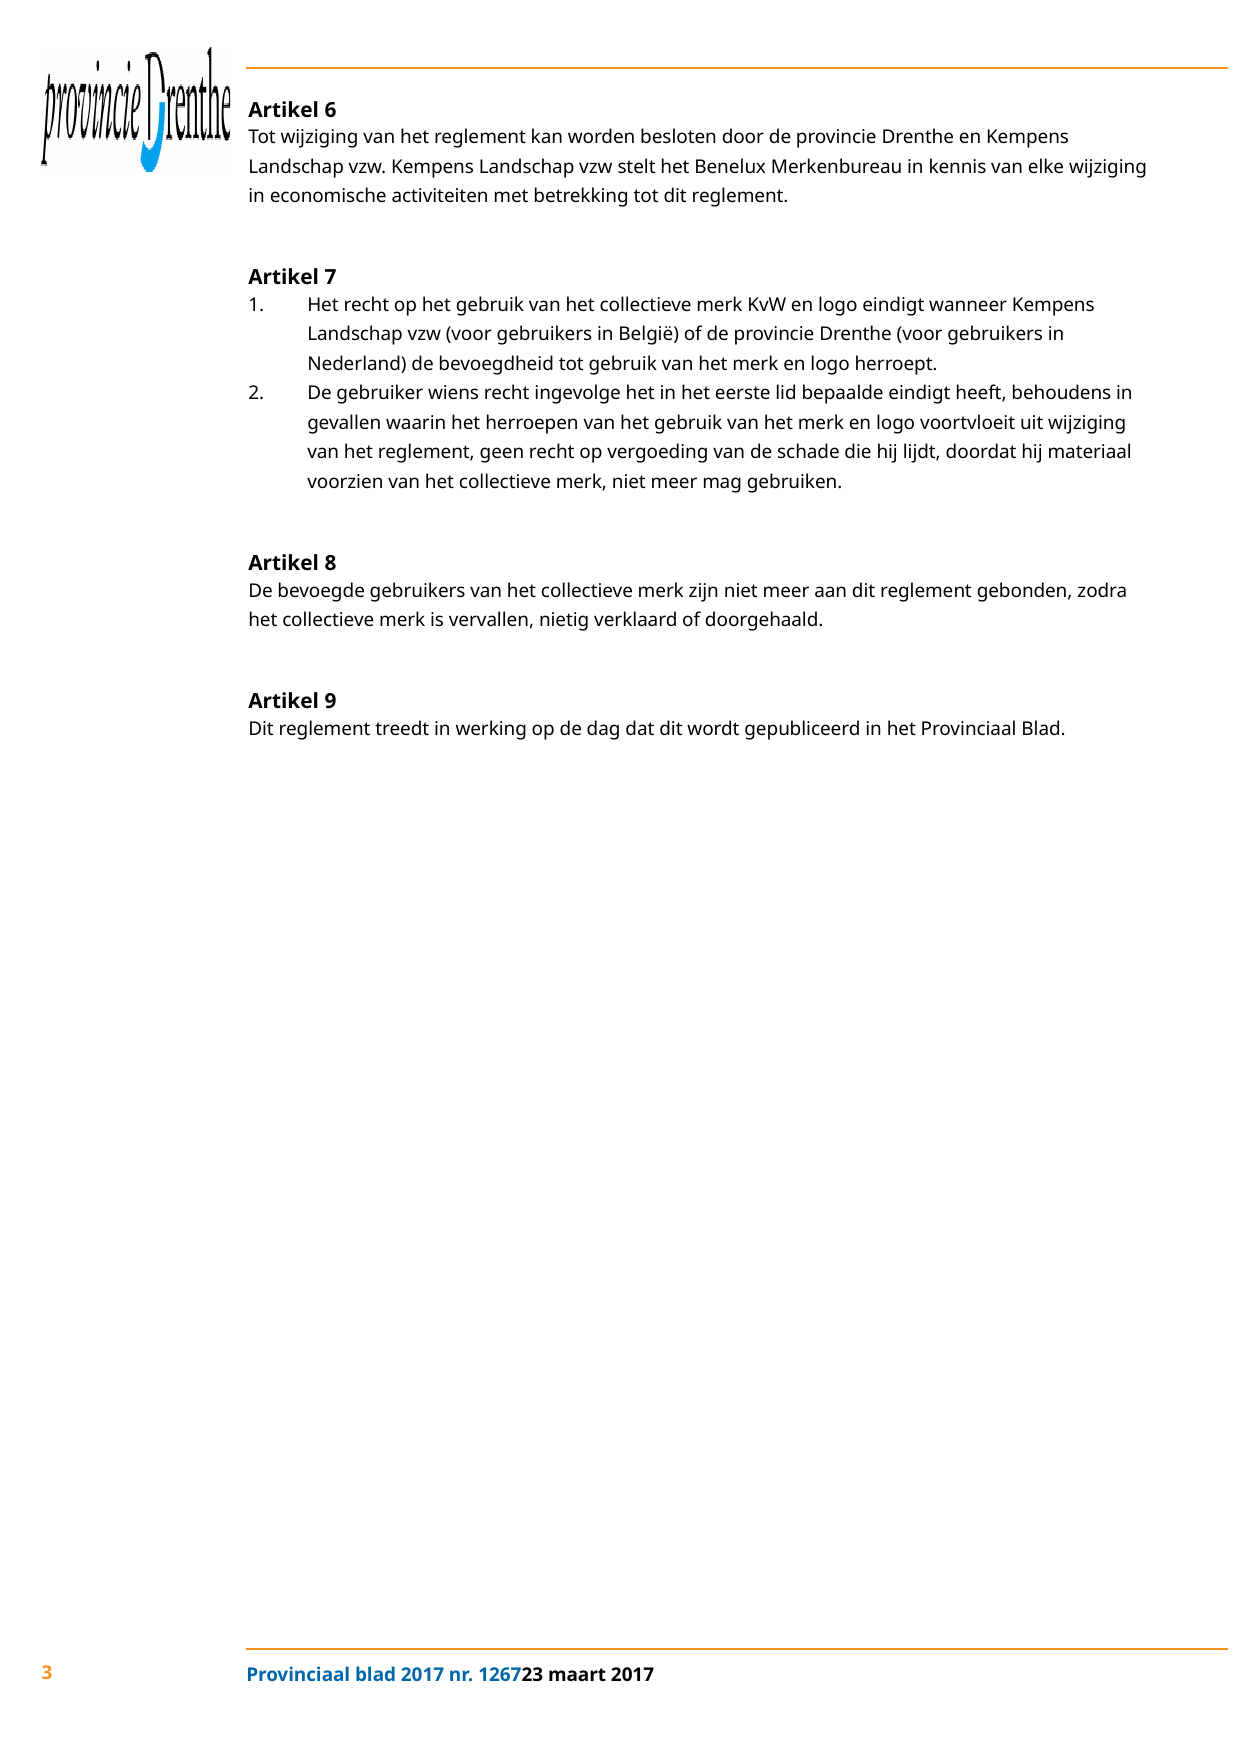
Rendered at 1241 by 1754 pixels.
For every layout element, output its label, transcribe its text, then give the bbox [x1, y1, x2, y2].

text Artikel 8 [248, 548, 1152, 577]
text Artikel 6 [248, 95, 1152, 123]
text Tot wijziging van het reglement kan worden besloten door de provincie Drenthe en Kempens Landschap vzw. Kempens Landschap vzw stelt het Benelux Merkenbureau in kennis van elke wijziging in economische activiteiten met betrekking tot dit reglement. [248, 123, 1152, 208]
text Dit reglement treedt in werking op de dag dat dit wordt gepubliceerd in het Provinciaal Blad. [248, 715, 1152, 741]
text Artikel 9 [248, 686, 1152, 715]
text De bevoegde gebruikers van het collectieve merk zijn niet meer aan dit reglement gebonden, zodra het collectieve merk is vervallen, nietig verklaard of doorgehaald. [248, 577, 1152, 632]
picture [41, 47, 231, 172]
list Het recht op het gebruik van het collectieve merk KvW en logo eindigt wanneer Kempens Landschap vzw (voor gebruikers in België) of de provincie Drenthe (voor gebruikers in Nederland) de bevoegdheid tot gebruik van het merk en logo herroept. [248, 291, 1152, 376]
list De gebruiker wiens recht ingevolge het in het eerste lid bepaalde eindigt heeft, behoudens in gevallen waarin het herroepen van het gebruik van het merk en logo voortvloeit uit wijziging van het reglement, geen recht op vergoeding van de schade die hij lijdt, doordat hij materiaal voorzien van het collectieve merk, niet meer mag gebruiken. [248, 379, 1152, 494]
text Artikel 7 [248, 262, 1152, 291]
